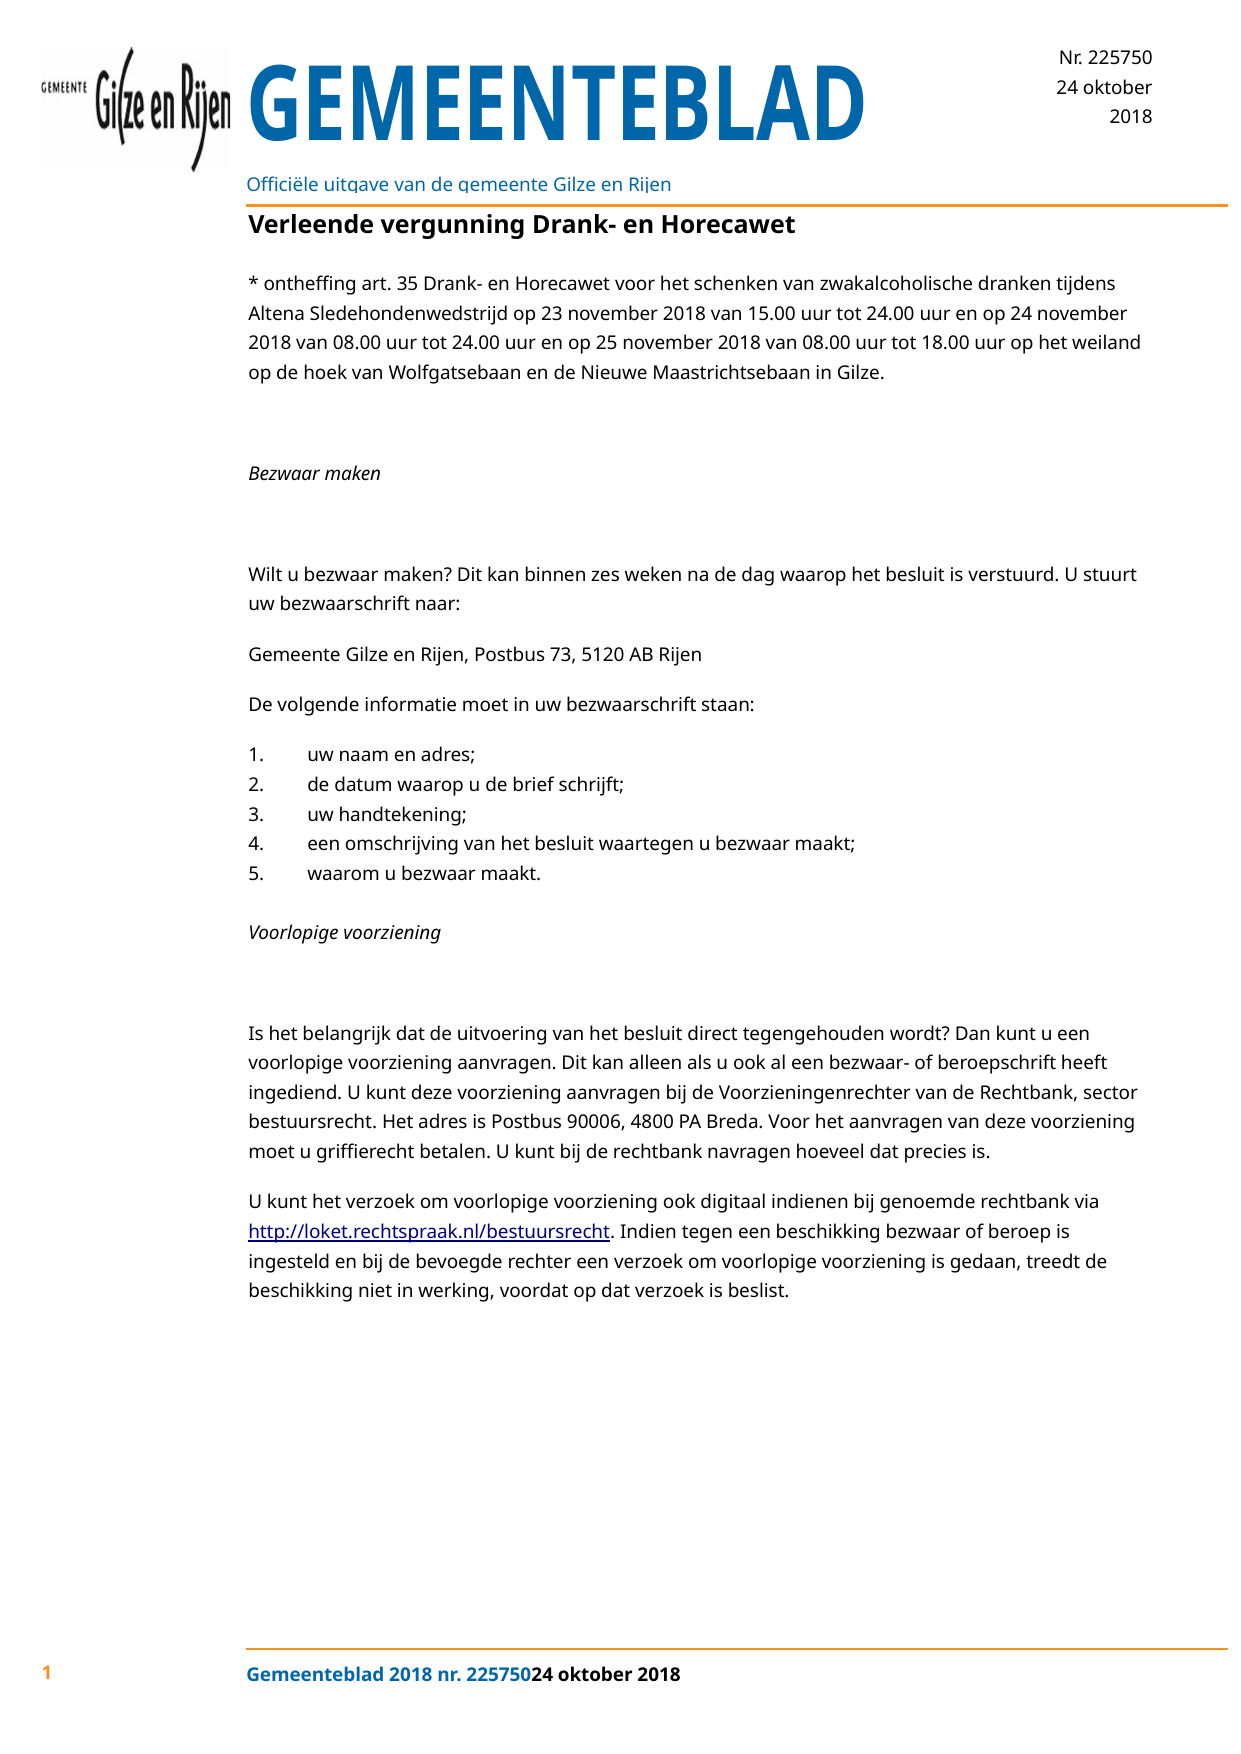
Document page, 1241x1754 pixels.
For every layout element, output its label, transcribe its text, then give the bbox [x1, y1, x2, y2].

list waarom u bezwaar maakt. [248, 860, 1152, 886]
text U kunt het verzoek om voorlopige voorziening ook digitaal indienen bij genoemde rechtbank via http://loket.rechtspraak.nl/bestuursrecht. Indien tegen een beschikking bezwaar of beroep is ingesteld en bij de bevoegde rechter een verzoek om voorlopige voorziening is gedaan, treedt de beschikking niet in werking, voordat op dat verzoek is beslist. [248, 1189, 1152, 1303]
list uw naam en adres; [248, 742, 1152, 767]
text De volgende informatie moet in uw bezwaarschrift staan: [248, 691, 1152, 717]
text Wilt u bezwaar maken? Dit kan binnen zes weken na de dag waarop het besluit is verstuurd. U stuurt uw bezwaarschrift naar: [248, 561, 1152, 616]
picture [41, 47, 231, 172]
list de datum waarop u de brief schrijft; [248, 771, 1152, 797]
list een omschrijving van het besluit waartegen u bezwaar maakt; [248, 830, 1152, 856]
text Is het belangrijk dat de uitvoering van het besluit direct tegengehouden wordt? Dan kunt u een voorlopige voorziening aanvragen. Dit kan alleen als u ook al een bezwaar- of beroepschrift heeft ingediend. U kunt deze voorziening aanvragen bij de Voorzieningenrechter van de Rechtbank, sector bestuursrecht. Het adres is Postbus 90006, 4800 PA Breda. Voor het aanvragen van deze voorziening moet u griffierecht betalen. U kunt bij de rechtbank navragen hoeveel dat precies is. [248, 1020, 1152, 1164]
text Bezwaar maken [248, 460, 1152, 486]
text Gemeente Gilze en Rijen, Postbus 73, 5120 AB Rijen [248, 641, 1152, 666]
list uw handtekening; [248, 801, 1152, 826]
text Voorlopige voorziening [248, 919, 1152, 945]
text Verleende vergunning Drank- en Horecawet [248, 207, 1152, 241]
text * ontheffing art. 35 Drank- en Horecawet voor het schenken van zwakalcoholische dranken tijdens Altena Sledehondenwedstrijd op 23 november 2018 van 15.00 uur tot 24.00 uur en op 24 november 2018 van 08.00 uur tot 24.00 uur en op 25 november 2018 van 08.00 uur tot 18.00 uur op het weiland op de hoek van Wolfgatsebaan en de Nieuwe Maastrichtsebaan in Gilze. [248, 270, 1152, 385]
